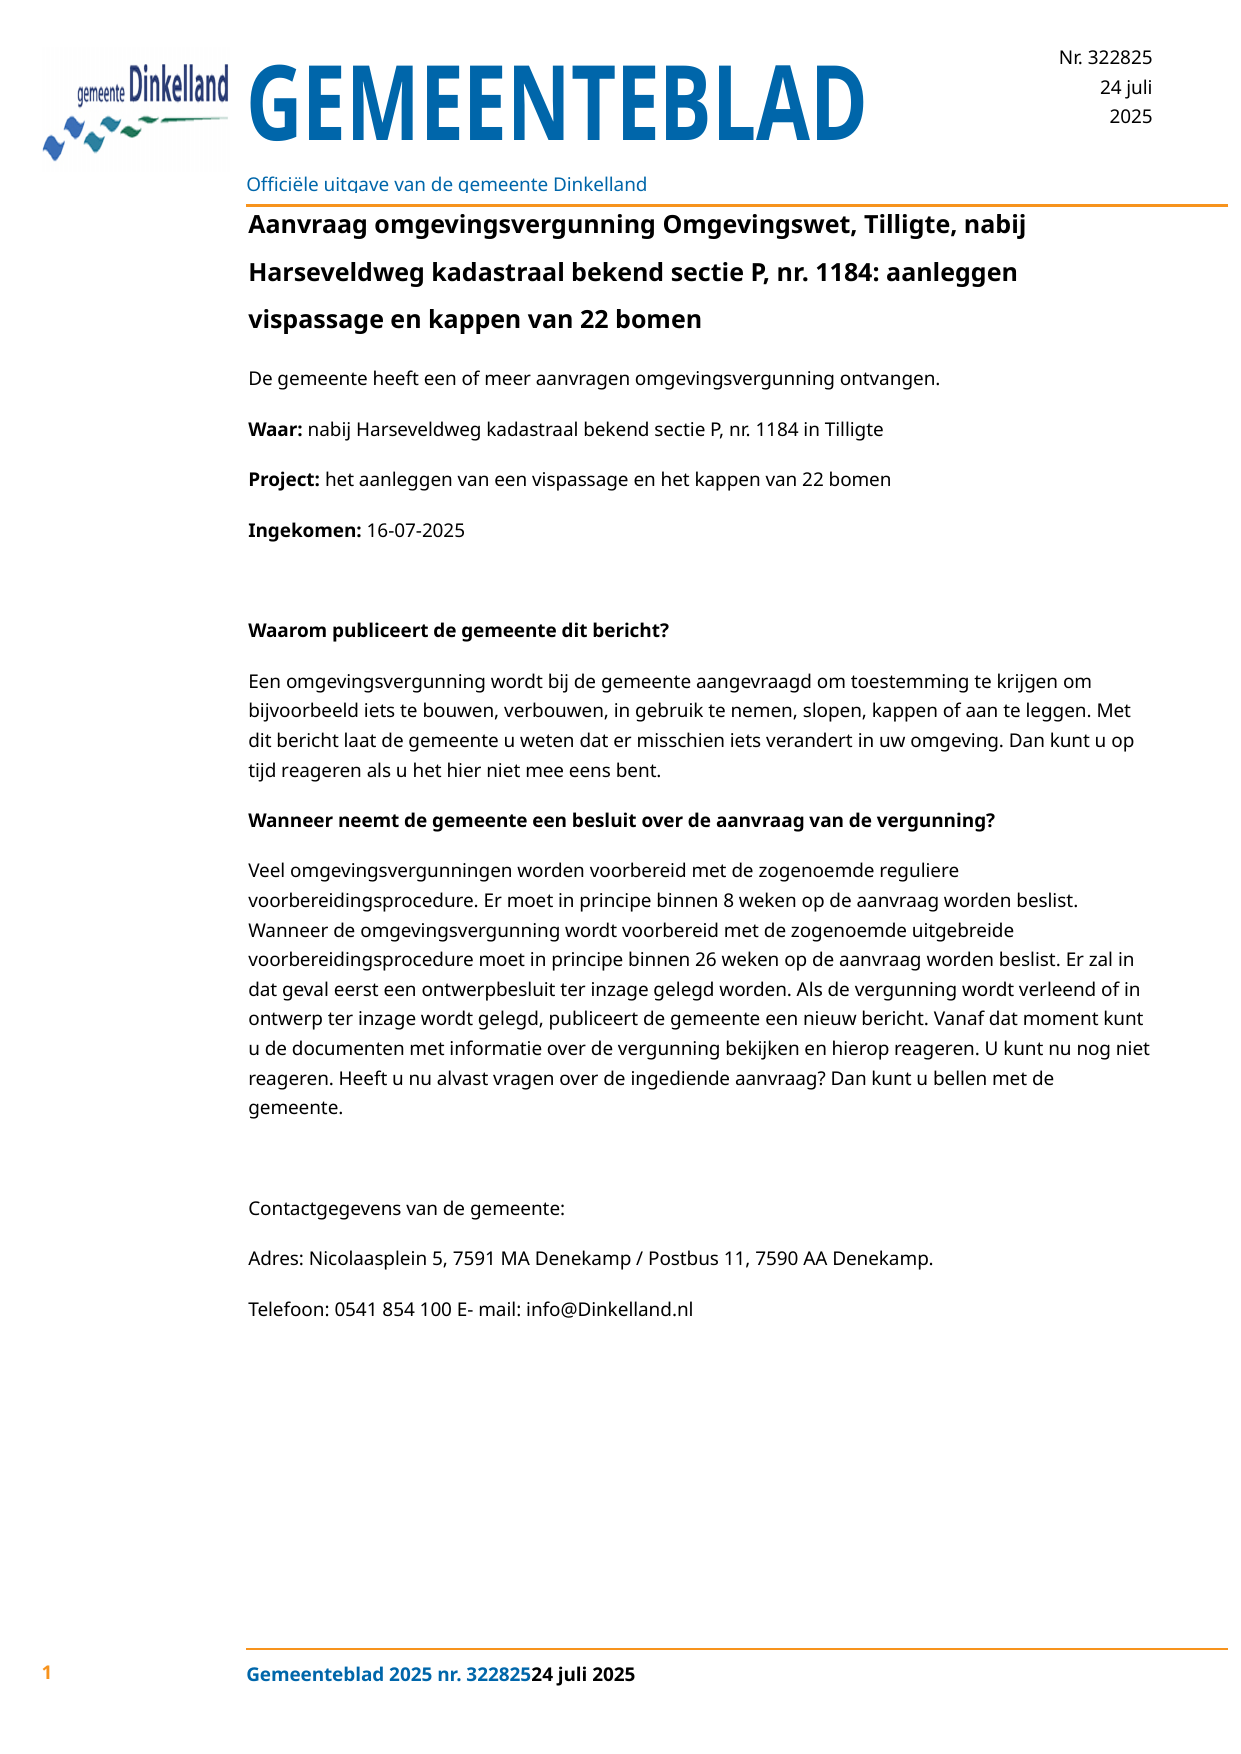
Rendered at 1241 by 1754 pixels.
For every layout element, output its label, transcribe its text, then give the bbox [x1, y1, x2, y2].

text Telefoon: 0541 854 100 E- mail: info@Dinkelland.nl [248, 1296, 1152, 1322]
text Ingekomen: 16-07-2025 [248, 517, 1152, 542]
text Project: het aanleggen van een vispassage en het kappen van 22 bomen [248, 466, 1152, 492]
text De gemeente heeft een of meer aanvragen omgevingsvergunning ontvangen. [248, 366, 1152, 391]
picture [41, 47, 231, 172]
text Waar: nabij Harseveldweg kadastraal bekend sectie P, nr. 1184 in Tilligte [248, 416, 1152, 442]
text Waarom publiceert de gemeente dit bericht? [248, 618, 1152, 643]
text Een omgevingsvergunning wordt bij de gemeente aangevraagd om toestemming te krijgen om bijvoorbeeld iets te bouwen, verbouwen, in gebruik te nemen, slopen, kappen of aan te leggen. Met dit bericht laat de gemeente u weten dat er misschien iets verandert in uw omgeving. Dan kunt u op tijd reageren als u het hier niet mee eens bent. [248, 668, 1152, 782]
text Wanneer neemt de gemeente een besluit over de aanvraag van de vergunning? [248, 807, 1152, 833]
text Veel omgevingsvergunningen worden voorbereid met de zogenoemde reguliere voorbereidingsprocedure. Er moet in principe binnen 8 weken op de aanvraag worden beslist. Wanneer de omgevingsvergunning wordt voorbereid met de zogenoemde uitgebreide voorbereidingsprocedure moet in principe binnen 26 weken op de aanvraag worden beslist. Er zal in dat geval eerst een ontwerpbesluit ter inzage gelegd worden. Als de vergunning wordt verleend of in ontwerp ter inzage wordt gelegd, publiceert de gemeente een nieuw bericht. Vanaf dat moment kunt u de documenten met informatie over de vergunning bekijken en hierop reageren. U kunt nu nog niet reageren. Heeft u nu alvast vragen over de ingediende aanvraag? Dan kunt u bellen met de gemeente. [248, 858, 1152, 1120]
text Adres: Nicolaasplein 5, 7591 MA Denekamp / Postbus 11, 7590 AA Denekamp. [248, 1246, 1152, 1271]
text Contactgegevens van de gemeente: [248, 1195, 1152, 1221]
text Aanvraag omgevingsvergunning Omgevingswet, Tilligte, nabij Harseveldweg kadastraal bekend sectie P, nr. 1184: aanleggen vispassage en kappen van 22 bomen [248, 207, 1152, 336]
